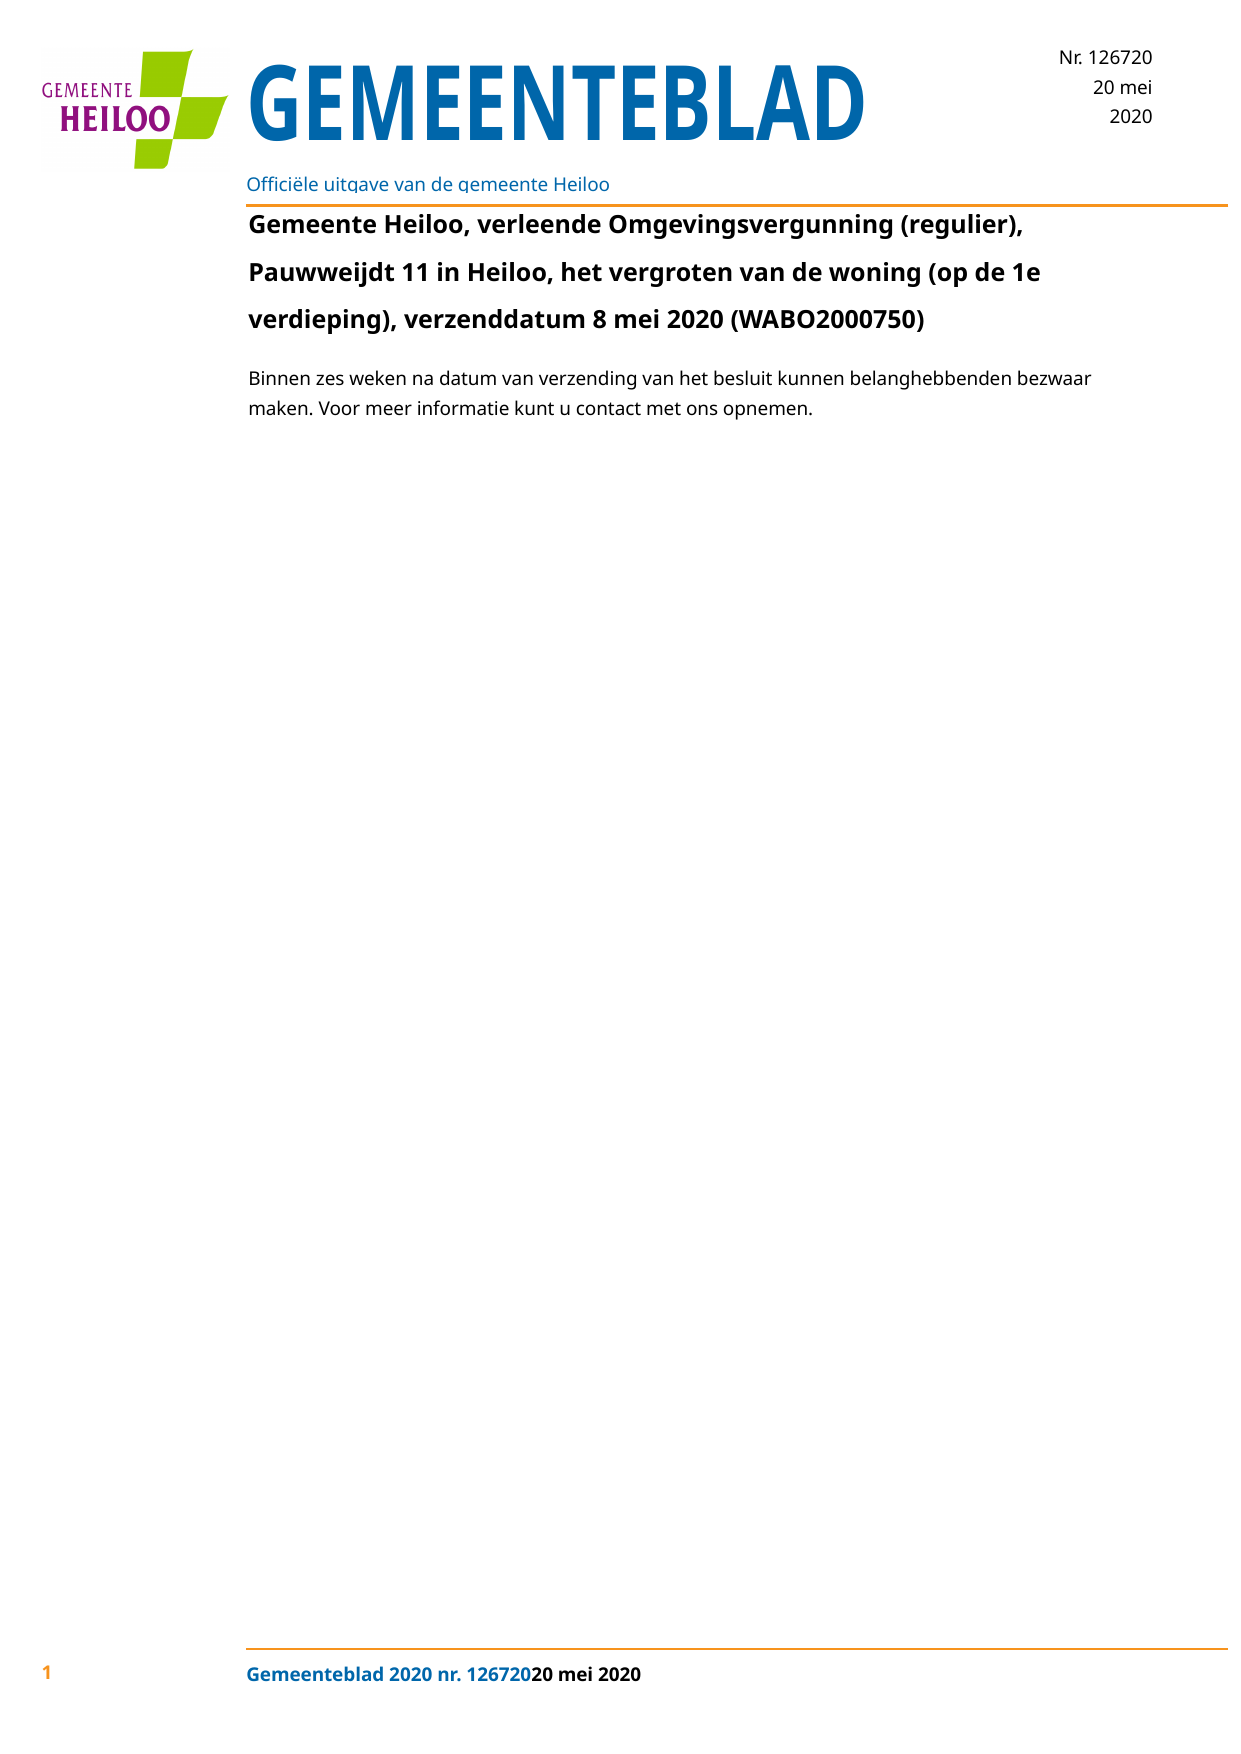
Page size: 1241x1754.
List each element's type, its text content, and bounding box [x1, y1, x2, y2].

text Gemeente Heiloo, verleende Omgevingsvergunning (regulier), Pauwweijdt 11 in Heiloo, het vergroten van de woning (op de 1e verdieping), verzenddatum 8 mei 2020 (WABO2000750) [248, 207, 1152, 336]
picture [41, 47, 231, 172]
text Binnen zes weken na datum van verzending van het besluit kunnen belanghebbenden bezwaar maken. Voor meer informatie kunt u contact met ons opnemen. [248, 366, 1152, 421]
